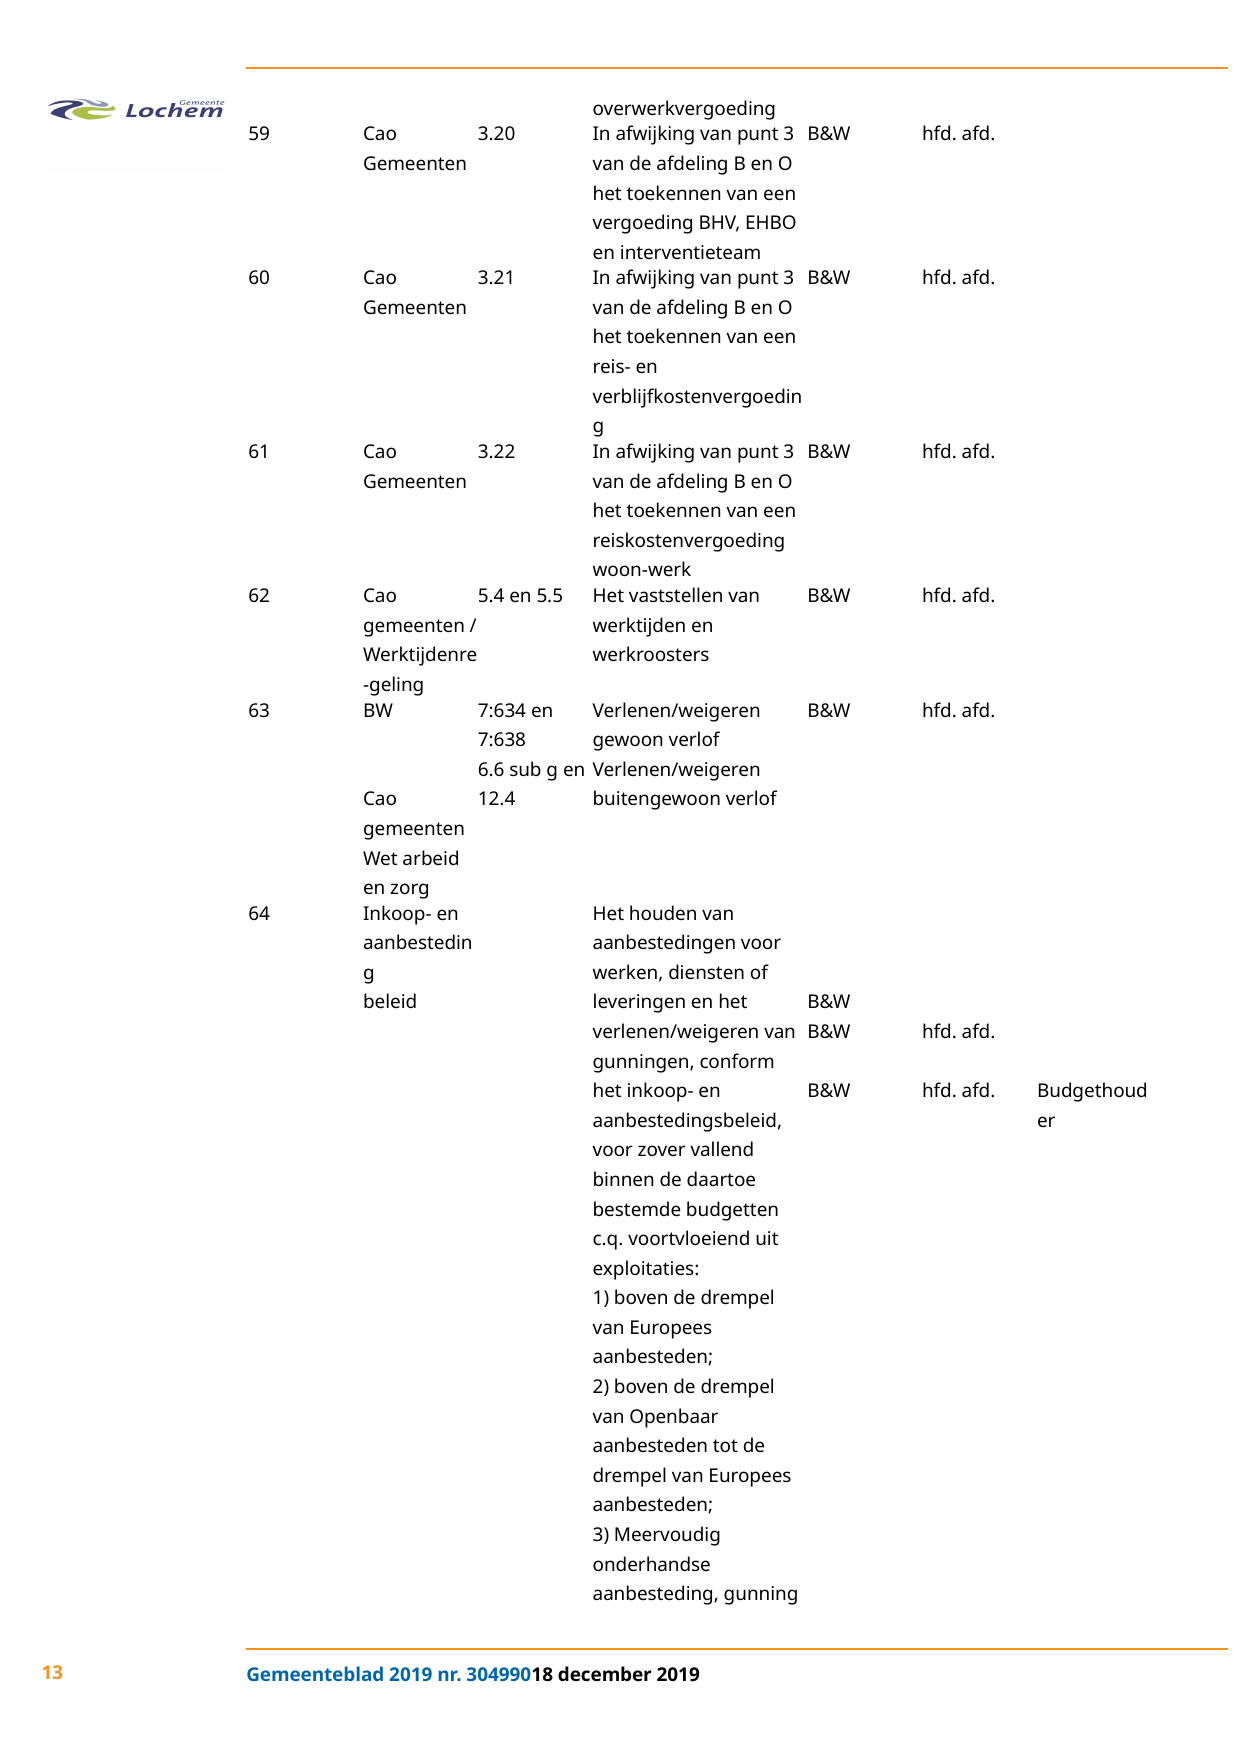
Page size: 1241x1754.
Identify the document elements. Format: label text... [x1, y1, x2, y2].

table_cell [922, 95, 1037, 121]
table_cell [478, 900, 592, 1606]
table_cell 62 [248, 582, 363, 697]
table_cell hfd. afd. [922, 121, 1037, 264]
table_cell 63 [248, 697, 363, 900]
table_cell 7:634 en 7:638 6.6 sub g en 12.4 [478, 697, 592, 900]
table_cell 5.4 en 5.5 [478, 582, 592, 697]
table_cell B&W [807, 265, 922, 438]
table_cell hfd. afd. [922, 438, 1037, 582]
table_cell 3.21 [478, 265, 592, 438]
table_cell hfd. afd. hfd. afd. [922, 900, 1037, 1606]
table_cell [1037, 265, 1152, 438]
table_cell Budgethouder [1037, 900, 1152, 1606]
table_cell overwerkvergoeding [593, 95, 807, 121]
table_cell 64 [248, 900, 363, 1606]
table_cell 61 [248, 438, 363, 582]
table_cell 3.22 [478, 438, 592, 582]
table_cell B&W B&W B&W [807, 900, 922, 1606]
table_cell BW Cao gemeenten Wet arbeid en zorg [363, 697, 478, 900]
table_cell hfd. afd. [922, 697, 1037, 900]
table_cell Cao Gemeenten [363, 265, 478, 438]
table_cell [1037, 697, 1152, 900]
table_cell In afwijking van punt 3 van de afdeling B en O het toekennen van een reiskostenvergoeding woon-werk [593, 438, 807, 582]
table_cell [1037, 582, 1152, 697]
table_cell Het houden van aanbestedingen voor werken, diensten of leveringen en het verlenen/weigeren van gunningen, conform het inkoop- en aanbestedingsbeleid, voor zover vallend binnen de daartoe bestemde budgetten c.q. voortvloeiend uit exploitaties: 1) boven de drempel van Europees aanbesteden; 2) boven de drempel van Openbaar aanbesteden tot de drempel van Europees aanbesteden; 3) Meervoudig onderhandse aanbesteding, gunning [593, 900, 807, 1606]
table_cell 60 [248, 265, 363, 438]
table_cell [807, 95, 922, 121]
table_cell B&W [807, 438, 922, 582]
table_cell [478, 95, 592, 121]
table_cell [363, 95, 478, 121]
table_cell B&W [807, 697, 922, 900]
picture [41, 47, 231, 172]
table_cell [1037, 121, 1152, 264]
table_cell Verlenen/weigeren gewoon verlof Verlenen/weigeren buitengewoon verlof [593, 697, 807, 900]
table_cell [1037, 95, 1152, 121]
table_cell Het vaststellen van werktijden en werkroosters [593, 582, 807, 697]
table_cell Inkoop- en aanbesteding beleid [363, 900, 478, 1606]
table_cell B&W [807, 121, 922, 264]
table_cell 59 [248, 121, 363, 264]
table_cell hfd. afd. [922, 265, 1037, 438]
table_cell B&W [807, 582, 922, 697]
table_cell [248, 95, 363, 121]
table_cell Cao Gemeenten [363, 121, 478, 264]
table_cell 3.20 [478, 121, 592, 264]
table_cell Cao gemeenten / Werktijdenre-geling [363, 582, 478, 697]
table_cell In afwijking van punt 3 van de afdeling B en O het toekennen van een reis- en verblijfkostenvergoeding [593, 265, 807, 438]
table_cell In afwijking van punt 3 van de afdeling B en O het toekennen van een vergoeding BHV, EHBO en interventieteam [593, 121, 807, 264]
table_cell [1037, 438, 1152, 582]
table_cell Cao Gemeenten [363, 438, 478, 582]
table_cell hfd. afd. [922, 582, 1037, 697]
